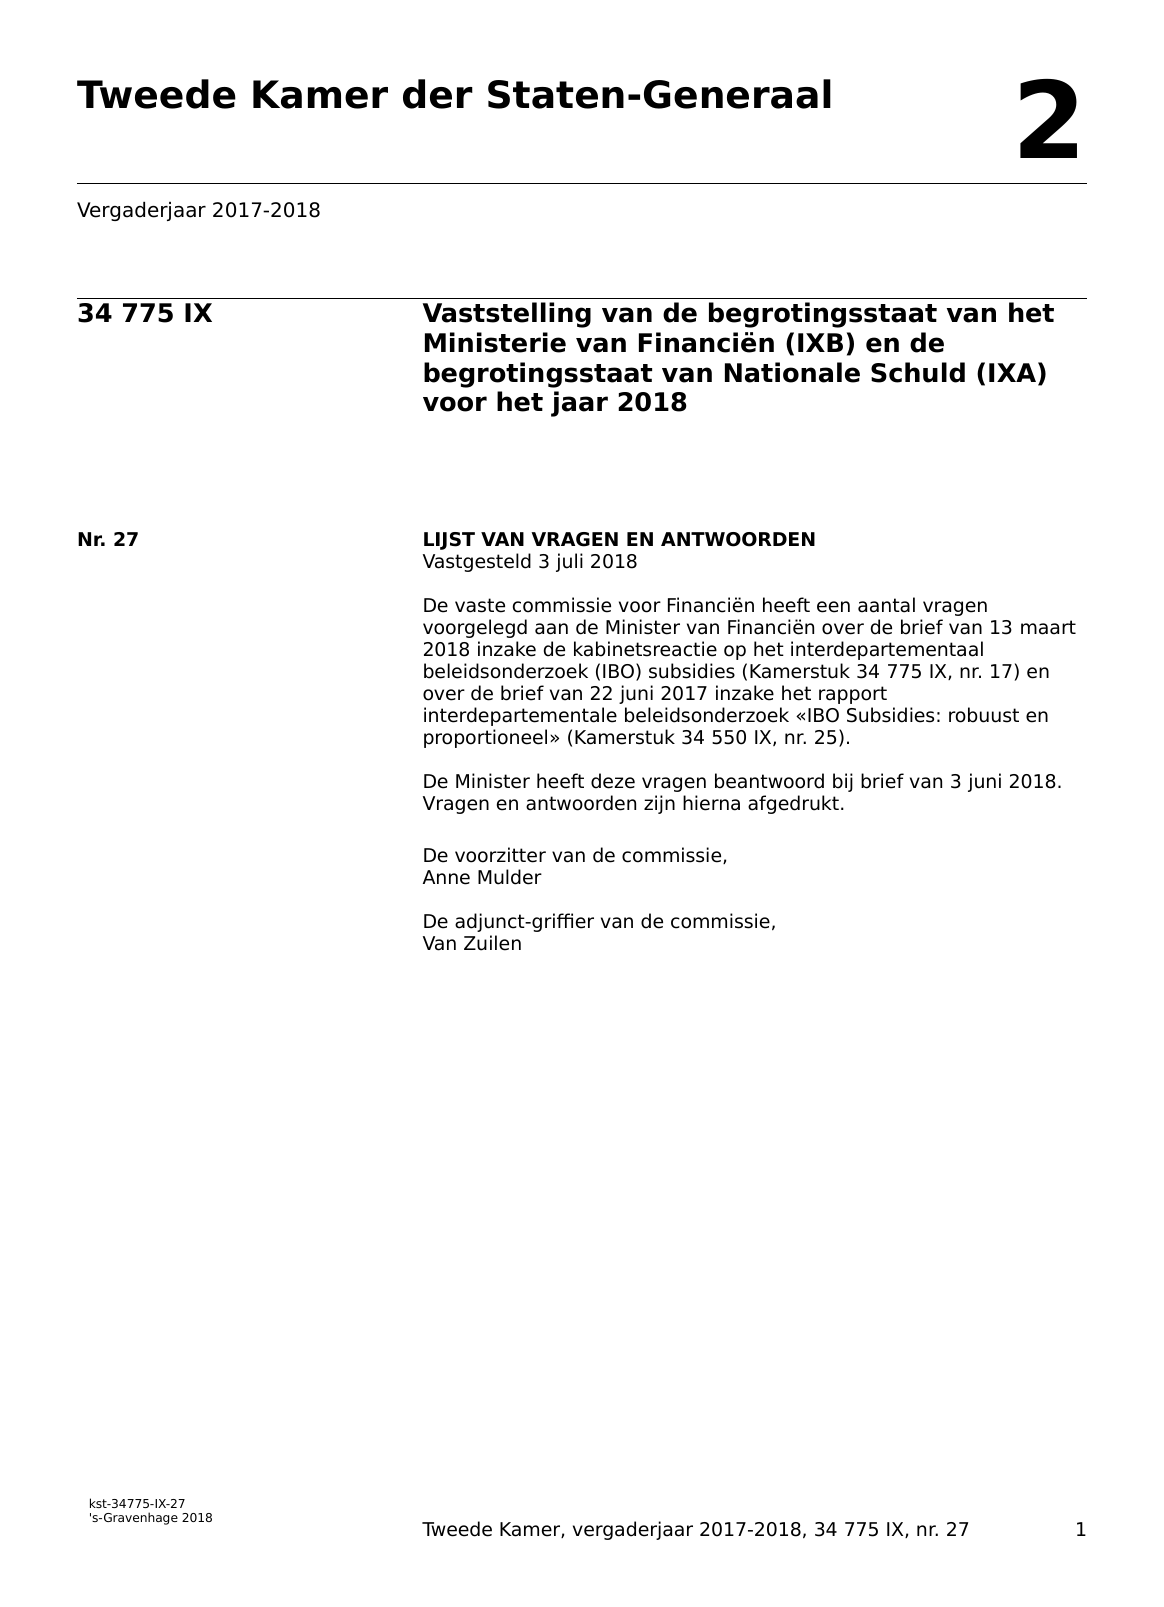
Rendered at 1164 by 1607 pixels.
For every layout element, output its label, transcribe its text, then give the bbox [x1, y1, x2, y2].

table_cell Vergaderjaar 2017-2018 [77, 184, 1087, 298]
subtitle Nr. 27 LIJST VAN VRAGEN EN ANTWOORDEN [77, 529, 1087, 551]
text 's-Gravenhage 2018 [88, 1511, 323, 1525]
text De vaste commissie voor Financiën heeft een aantal vragen voorgelegd aan de Minister van Financiën over de brief van 13 maart 2018 inzake de kabinetsreactie op het interdepartementaal beleidsonderzoek (IBO) subsidies (Kamerstuk 34 775 IX, nr. 17) en over de brief van 22 juni 2017 inzake het rapport interdepartementale beleidsonderzoek «IBO Subsidies: robuust en proportioneel» (Kamerstuk 34 550 IX, nr. 25). [422, 595, 1087, 749]
table_header Tweede Kamer der Staten-Generaal [77, 59, 886, 183]
text De Minister heeft deze vragen beantwoord bij brief van 3 juni 2018. Vragen en antwoorden zijn hierna afgedrukt. [422, 771, 1087, 815]
text De voorzitter van de commissie, Anne Mulder [422, 845, 1087, 889]
subtitle 34 775 IX Vaststelling van de begrotingsstaat van het Ministerie van Financiën (IXB) en de begrotingsstaat van Nationale Schuld (IXA) voor het jaar 2018 [77, 299, 1087, 418]
table_header 2 [886, 59, 1087, 183]
text Vastgesteld 3 juli 2018 [422, 551, 1087, 573]
text De adjunct-griffier van de commissie, Van Zuilen [422, 911, 1087, 955]
text kst-34775-IX-27 [88, 1497, 323, 1511]
